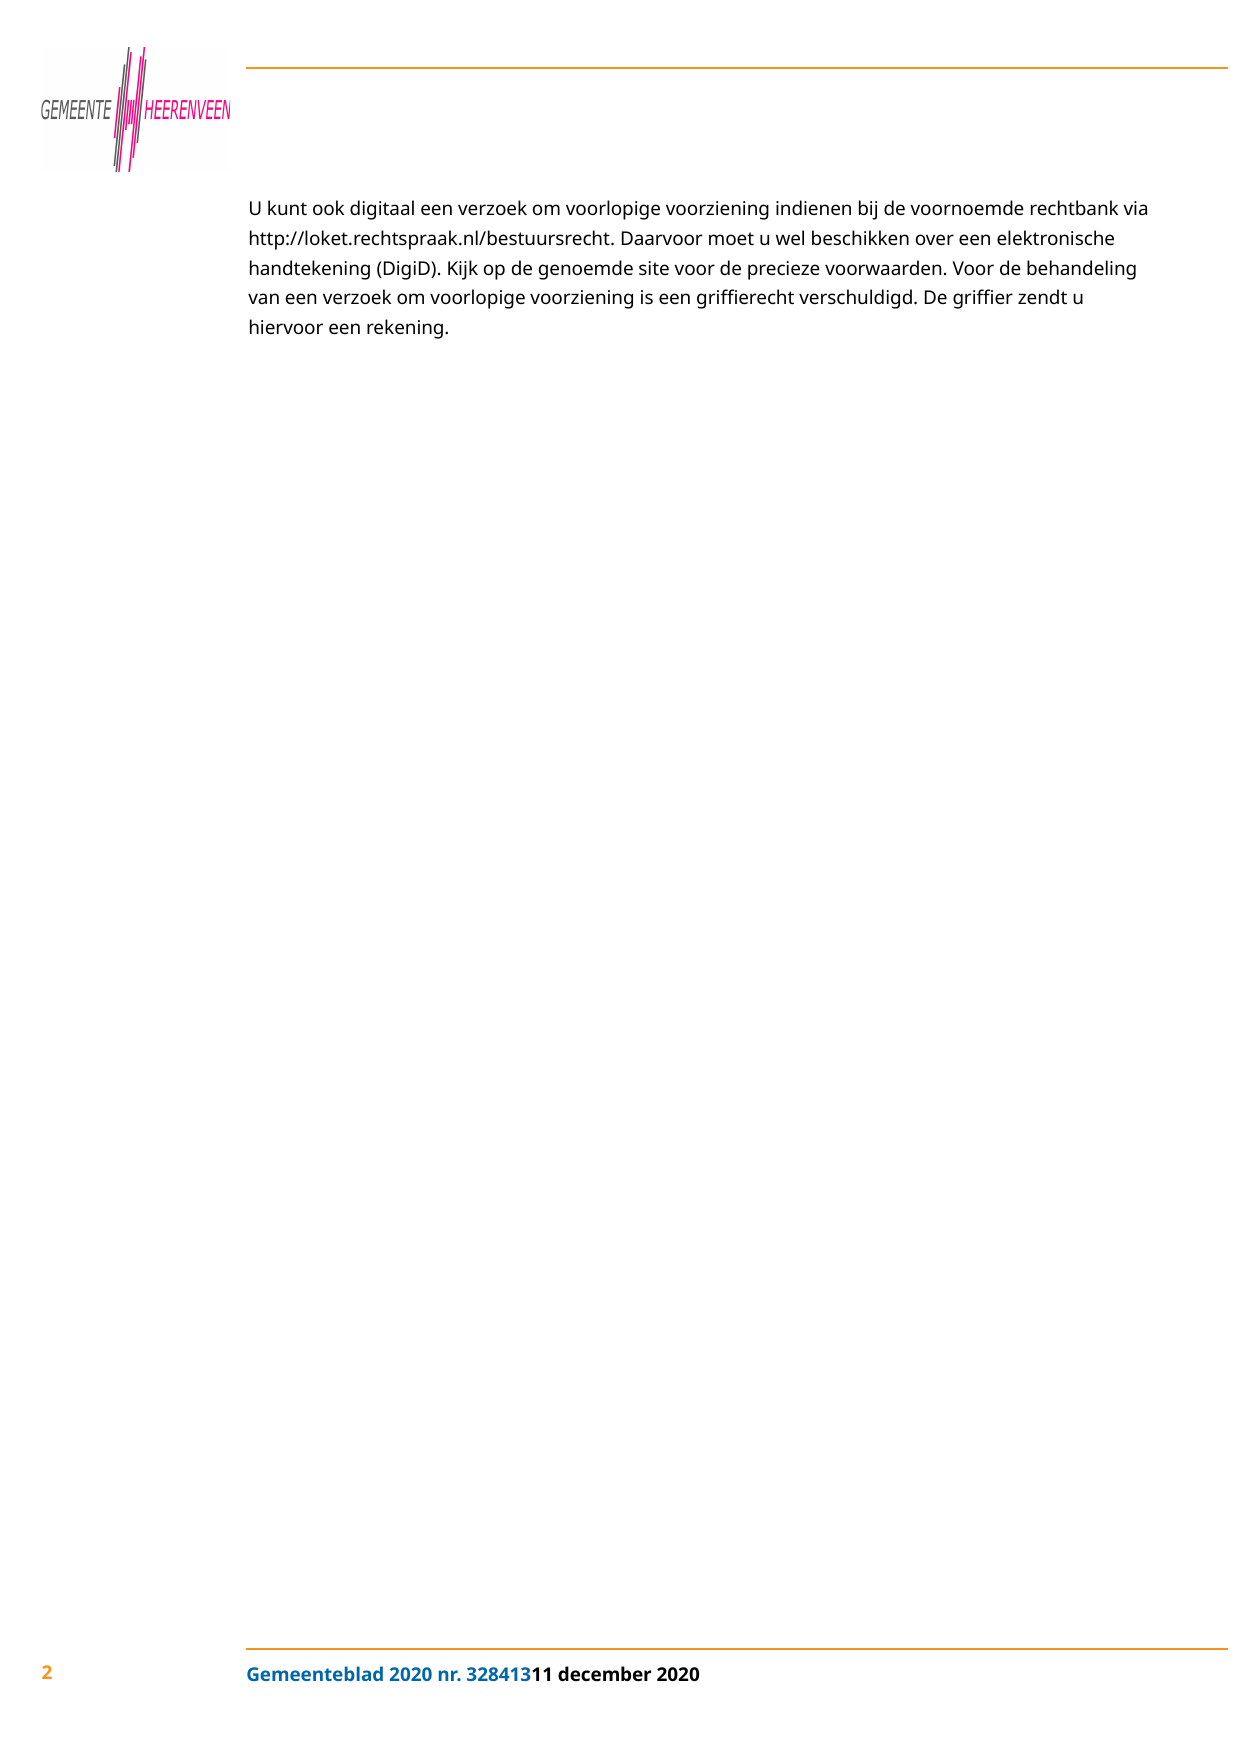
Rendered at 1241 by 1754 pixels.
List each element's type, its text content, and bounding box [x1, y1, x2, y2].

picture [41, 47, 231, 172]
text U kunt ook digitaal een verzoek om voorlopige voorziening indienen bij de voornoemde rechtbank via http://loket.rechtspraak.nl/bestuursrecht. Daarvoor moet u wel beschikken over een elektronische handtekening (DigiD). Kijk op de genoemde site voor de precieze voorwaarden. Voor de behandeling van een verzoek om voorlopige voorziening is een griffierecht verschuldigd. De griffier zendt u hiervoor een rekening. [248, 196, 1152, 340]
